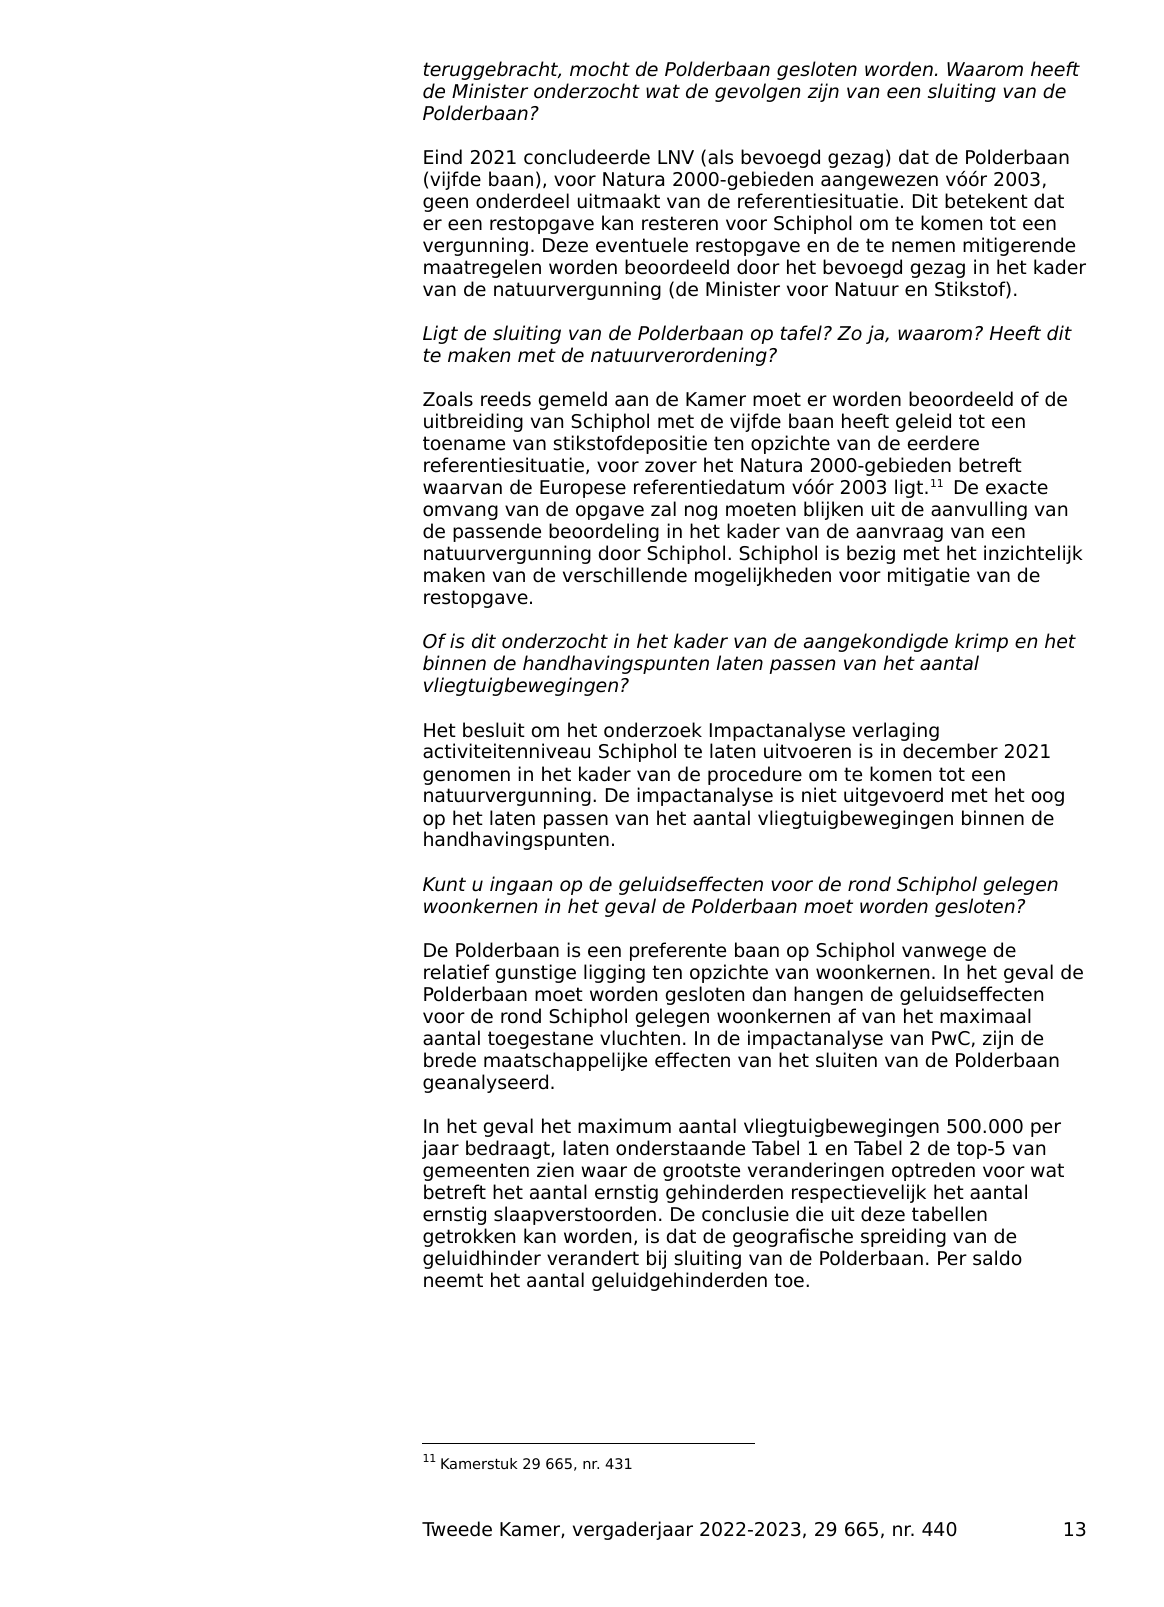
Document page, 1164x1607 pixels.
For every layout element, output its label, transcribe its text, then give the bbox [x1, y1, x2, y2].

text De Polderbaan is een preferente baan op Schiphol vanwege de relatief gunstige ligging ten opzichte van woonkernen. In het geval de Polderbaan moet worden gesloten dan hangen de geluidseffecten voor de rond Schiphol gelegen woonkernen af van het maximaal aantal toegestane vluchten. In de impactanalyse van PwC, zijn de brede maatschappelijke effecten van het sluiten van de Polderbaan geanalyseerd. [422, 940, 1087, 1093]
text Eind 2021 concludeerde LNV (als bevoegd gezag) dat de Polderbaan (vijfde baan), voor Natura 2000-gebieden aangewezen vóór 2003, geen onderdeel uitmaakt van de referentiesituatie. Dit betekent dat er een restopgave kan resteren voor Schiphol om te komen tot een vergunning. Deze eventuele restopgave en de te nemen mitigerende maatregelen worden beoordeeld door het bevoegd gezag in het kader van de natuurvergunning (de Minister voor Natuur en Stikstof). [422, 147, 1087, 301]
text Kunt u ingaan op de geluidseffecten voor de rond Schiphol gelegen woonkernen in het geval de Polderbaan moet worden gesloten? [422, 873, 1087, 917]
text Het besluit om het onderzoek Impactanalyse verlaging activiteitenniveau Schiphol te laten uitvoeren is in december 2021 genomen in het kader van de procedure om te komen tot een natuurvergunning. De impactanalyse is niet uitgevoerd met het oog op het laten passen van het aantal vliegtuigbewegingen binnen de handhavingspunten. [422, 719, 1087, 851]
text Of is dit onderzocht in het kader van de aangekondigde krimp en het binnen de handhavingspunten laten passen van het aantal vliegtuigbewegingen? [422, 631, 1087, 697]
text Ligt de sluiting van de Polderbaan op tafel? Zo ja, waarom? Heeft dit te maken met de natuurverordening? [422, 323, 1087, 367]
text In het geval het maximum aantal vliegtuigbewegingen 500.000 per jaar bedraagt, laten onderstaande Tabel 1 en Tabel 2 de top-5 van gemeenten zien waar de grootste veranderingen optreden voor wat betreft het aantal ernstig gehinderden respectievelijk het aantal ernstig slaapverstoorden. De conclusie die uit deze tabellen getrokken kan worden, is dat de geografische spreiding van de geluidhinder verandert bij sluiting van de Polderbaan. Per saldo neemt het aantal geluidgehinderden toe. [422, 1116, 1087, 1292]
text Zoals reeds gemeld aan de Kamer moet er worden beoordeeld of de uitbreiding van Schiphol met de vijfde baan heeft geleid tot een toename van stikstofdepositie ten opzichte van de eerdere referentiesituatie, voor zover het Natura 2000-gebieden betreft waarvan de Europese referentiedatum vóór 2003 ligt. De exacte omvang van de opgave zal nog moeten blijken uit de aanvulling van de passende beoordeling in het kader van de aanvraag van een natuurvergunning door Schiphol. Schiphol is bezig met het inzichtelijk maken van de verschillende mogelijkheden voor mitigatie van de restopgave. [422, 389, 1087, 609]
text teruggebracht, mocht de Polderbaan gesloten worden. Waarom heeft de Minister onderzocht wat de gevolgen zijn van een sluiting van de Polderbaan? [422, 59, 1087, 125]
text Kamerstuk 29 665, nr. 431 [422, 1452, 1087, 1474]
